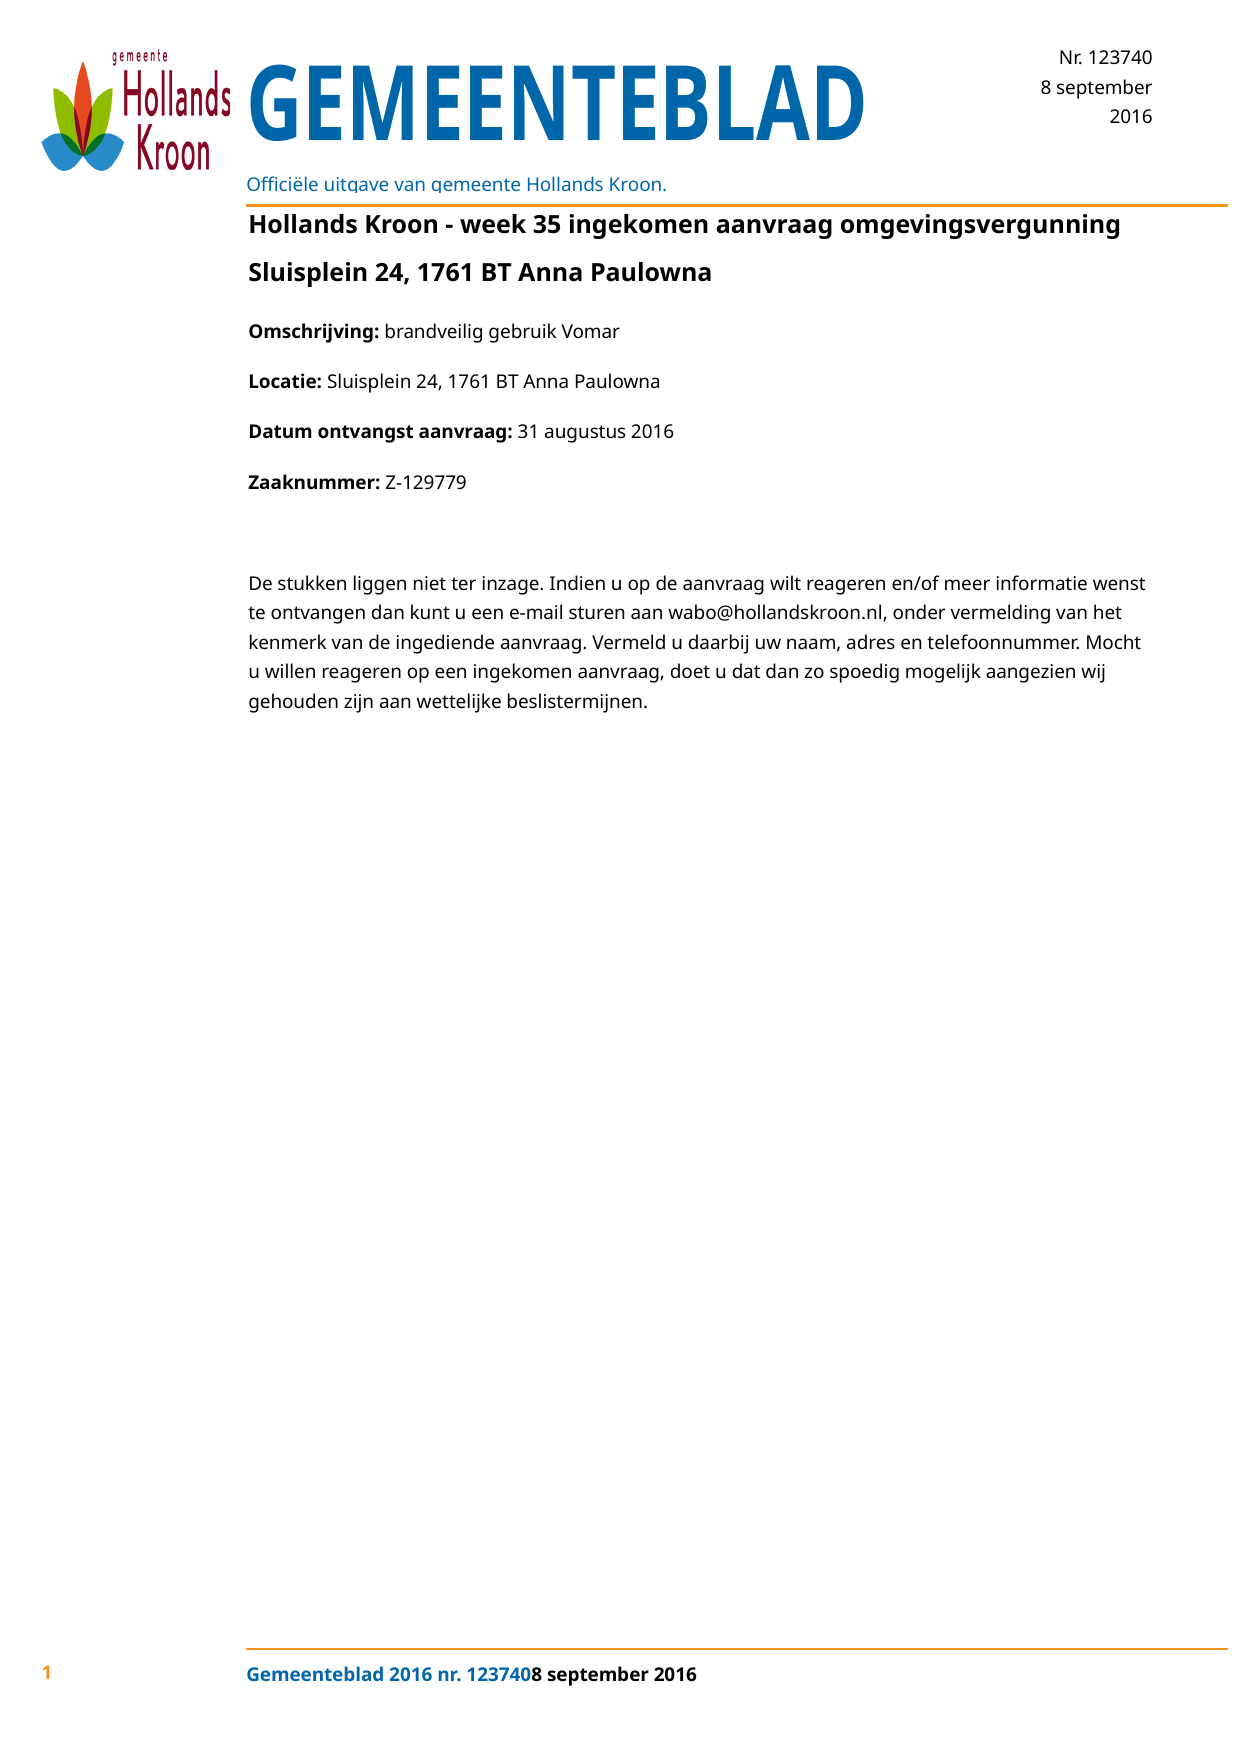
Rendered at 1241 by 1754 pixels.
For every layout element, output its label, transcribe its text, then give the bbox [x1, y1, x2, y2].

text De stukken liggen niet ter inzage. Indien u op de aanvraag wilt reageren en/of meer informatie wenst te ontvangen dan kunt u een e-mail sturen aan wabo@hollandskroon.nl, onder vermelding van het kenmerk van de ingediende aanvraag. Vermeld u daarbij uw naam, adres en telefoonnummer. Mocht u willen reageren op een ingekomen aanvraag, doet u dat dan zo spoedig mogelijk aangezien wij gehouden zijn aan wettelijke beslistermijnen. [248, 570, 1152, 714]
text Locatie: Sluisplein 24, 1761 BT Anna Paulowna [248, 368, 1152, 394]
text Datum ontvangst aanvraag: 31 augustus 2016 [248, 419, 1152, 444]
text Zaaknummer: Z-129779 [248, 469, 1152, 495]
text Hollands Kroon - week 35 ingekomen aanvraag omgevingsvergunning Sluisplein 24, 1761 BT Anna Paulowna [248, 207, 1152, 288]
picture [41, 47, 231, 172]
text Omschrijving: brandveilig gebruik Vomar [248, 318, 1152, 344]
